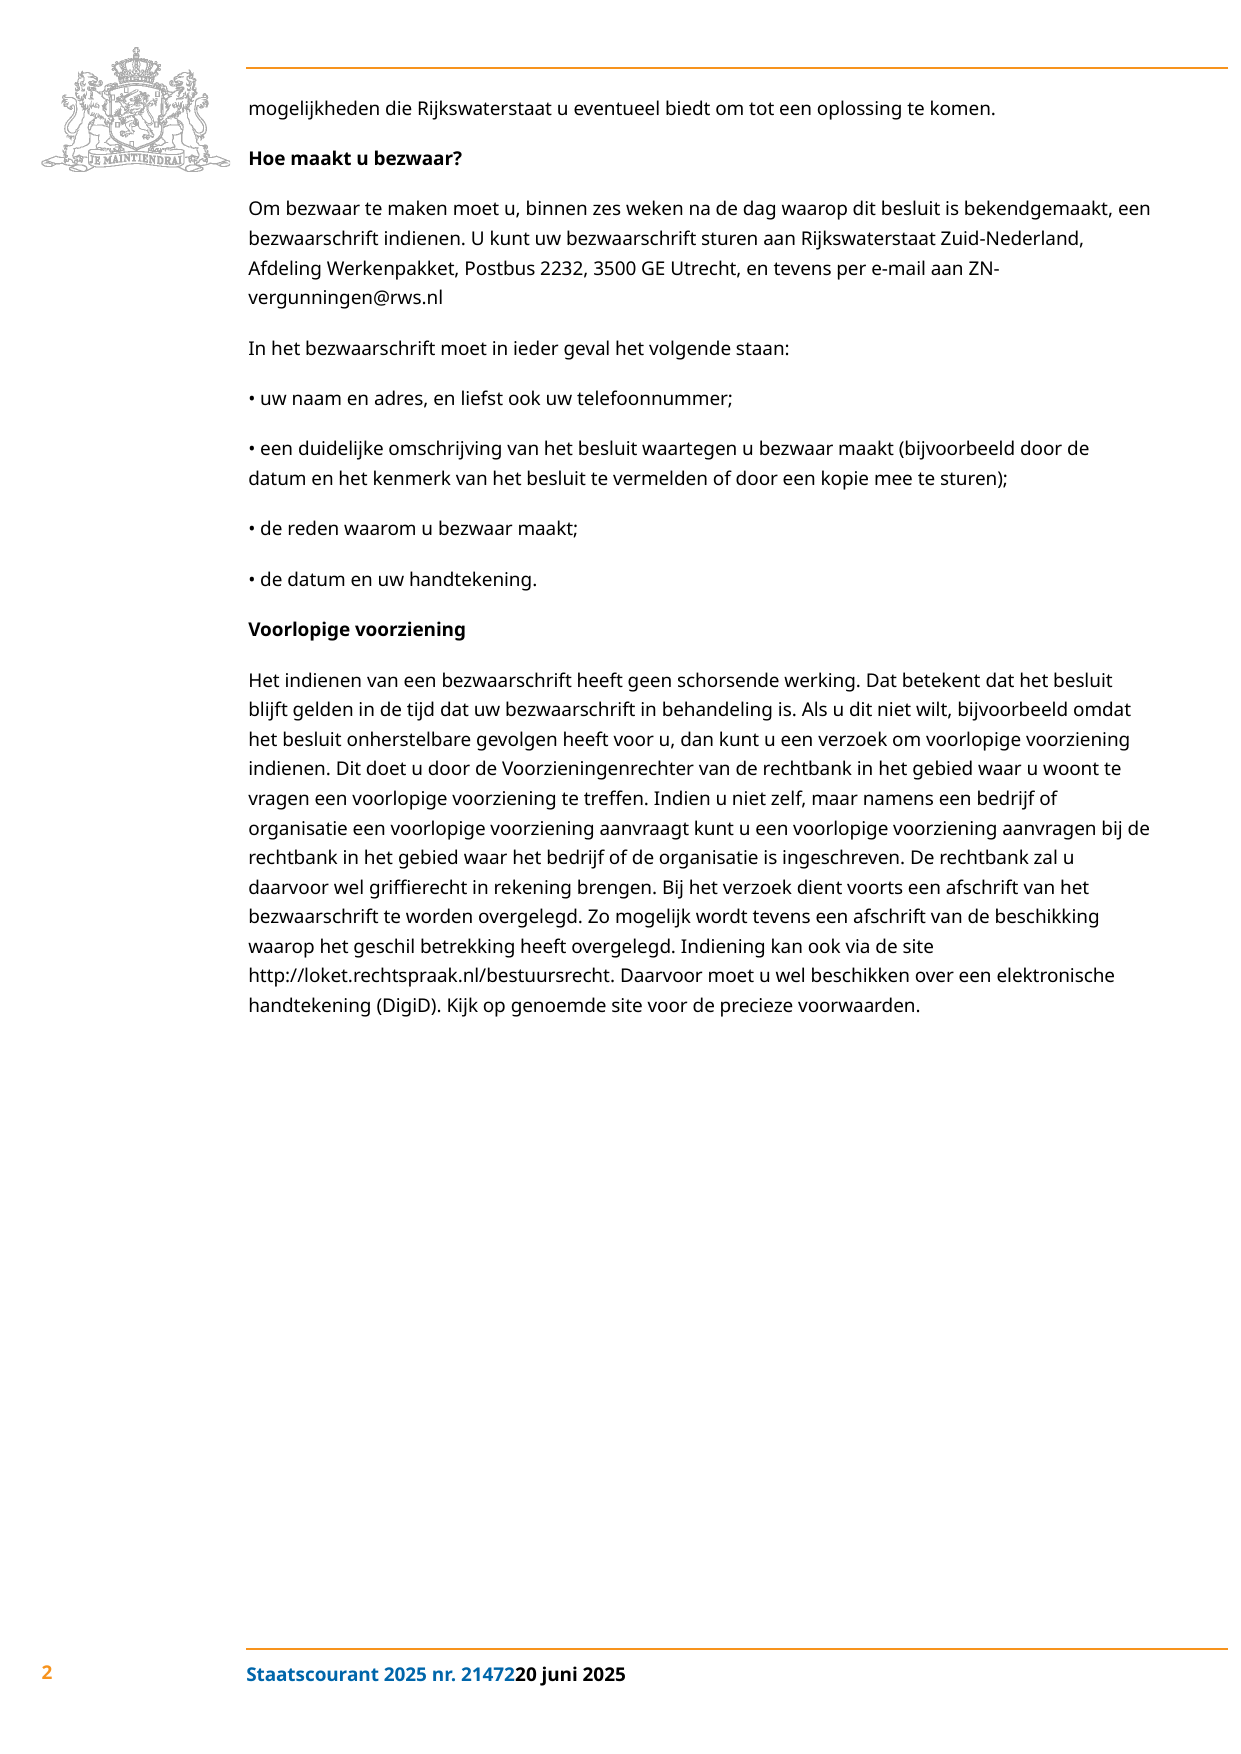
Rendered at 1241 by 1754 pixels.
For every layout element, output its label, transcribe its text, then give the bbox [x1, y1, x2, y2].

text • de datum en uw handtekening. [248, 566, 1152, 592]
text Voorlopige voorziening [248, 616, 1152, 642]
text Hoe maakt u bezwaar? [248, 145, 1152, 171]
text Het indienen van een bezwaarschrift heeft geen schorsende werking. Dat betekent dat het besluit blijft gelden in de tijd dat uw bezwaarschrift in behandeling is. Als u dit niet wilt, bijvoorbeeld omdat het besluit onherstelbare gevolgen heeft voor u, dan kunt u een verzoek om voorlopige voorziening indienen. Dit doet u door de Voorzieningenrechter van de rechtbank in het gebied waar u woont te vragen een voorlopige voorziening te treffen. Indien u niet zelf, maar namens een bedrijf of organisatie een voorlopige voorziening aanvraagt kunt u een voorlopige voorziening aanvragen bij de rechtbank in het gebied waar het bedrijf of de organisatie is ingeschreven. De rechtbank zal u daarvoor wel griffierecht in rekening brengen. Bij het verzoek dient voorts een afschrift van het bezwaarschrift te worden overgelegd. Zo mogelijk wordt tevens een afschrift van de beschikking waarop het geschil betrekking heeft overgelegd. Indiening kan ook via de site http://loket.rechtspraak.nl/bestuursrecht. Daarvoor moet u wel beschikken over een elektronische handtekening (DigiD). Kijk op genoemde site voor de precieze voorwaarden. [248, 667, 1152, 1018]
text • uw naam en adres, en liefst ook uw telefoonnummer; [248, 385, 1152, 411]
text mogelijkheden die Rijkswaterstaat u eventueel biedt om tot een oplossing te komen. [248, 95, 1152, 121]
text • de reden waarom u bezwaar maakt; [248, 516, 1152, 541]
text In het bezwaarschrift moet in ieder geval het volgende staan: [248, 335, 1152, 361]
picture [41, 47, 231, 172]
text • een duidelijke omschrijving van het besluit waartegen u bezwaar maakt (bijvoorbeeld door de datum en het kenmerk van het besluit te vermelden of door een kopie mee te sturen); [248, 436, 1152, 491]
text Om bezwaar te maken moet u, binnen zes weken na de dag waarop dit besluit is bekendgemaakt, een bezwaarschrift indienen. U kunt uw bezwaarschrift sturen aan Rijkswaterstaat Zuid-Nederland, Afdeling Werkenpakket, Postbus 2232, 3500 GE Utrecht, en tevens per e-mail aan ZN-vergunningen@rws.nl [248, 196, 1152, 310]
